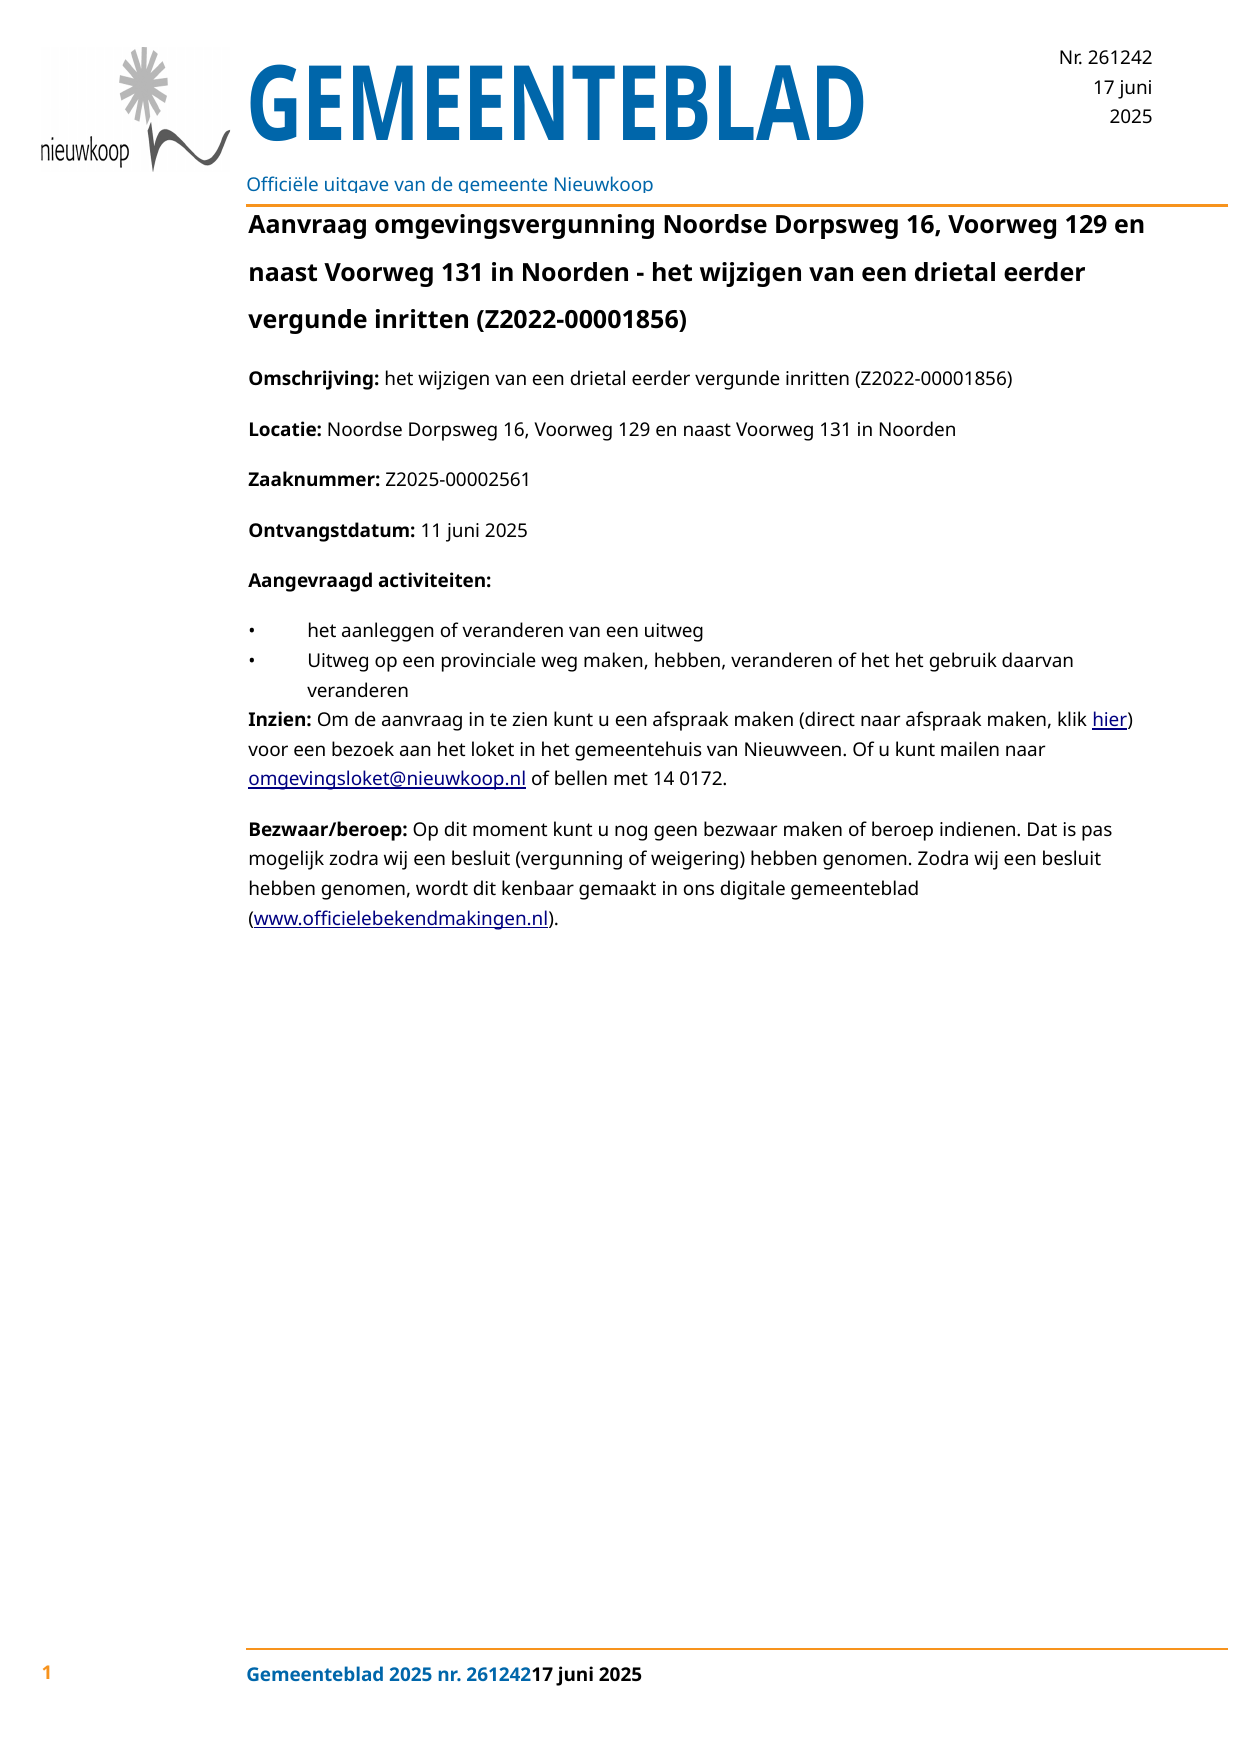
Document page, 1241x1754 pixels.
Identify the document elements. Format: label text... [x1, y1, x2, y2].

text Locatie: Noordse Dorpsweg 16, Voorweg 129 en naast Voorweg 131 in Noorden [248, 416, 1152, 442]
text Omschrijving: het wijzigen van een drietal eerder vergunde inritten (Z2022-00001856) [248, 366, 1152, 391]
text Ontvangstdatum: 11 juni 2025 [248, 517, 1152, 542]
picture [41, 47, 231, 172]
text Zaaknummer: Z2025-00002561 [248, 466, 1152, 492]
text Aanvraag omgevingsvergunning Noordse Dorpsweg 16, Voorweg 129 en naast Voorweg 131 in Noorden - het wijzigen van een drietal eerder vergunde inritten (Z2022-00001856) [248, 207, 1152, 336]
list Uitweg op een provinciale weg maken, hebben, veranderen of het het gebruik daarvan veranderen [248, 647, 1152, 702]
text Inzien: Om de aanvraag in te zien kunt u een afspraak maken (direct naar afspraak maken, klik hier) voor een bezoek aan het loket in het gemeentehuis van Nieuwveen. Of u kunt mailen naar omgevingsloket@nieuwkoop.nl of bellen met 14 0172. [248, 706, 1152, 791]
text Bezwaar/beroep: Op dit moment kunt u nog geen bezwaar maken of beroep indienen. Dat is pas mogelijk zodra wij een besluit (vergunning of weigering) hebben genomen. Zodra wij een besluit hebben genomen, wordt dit kenbaar gemaakt in ons digitale gemeenteblad (www.officielebekendmakingen.nl). [248, 816, 1152, 930]
text Aangevraagd activiteiten: [248, 567, 1152, 593]
list het aanleggen of veranderen van een uitweg [248, 618, 1152, 643]
